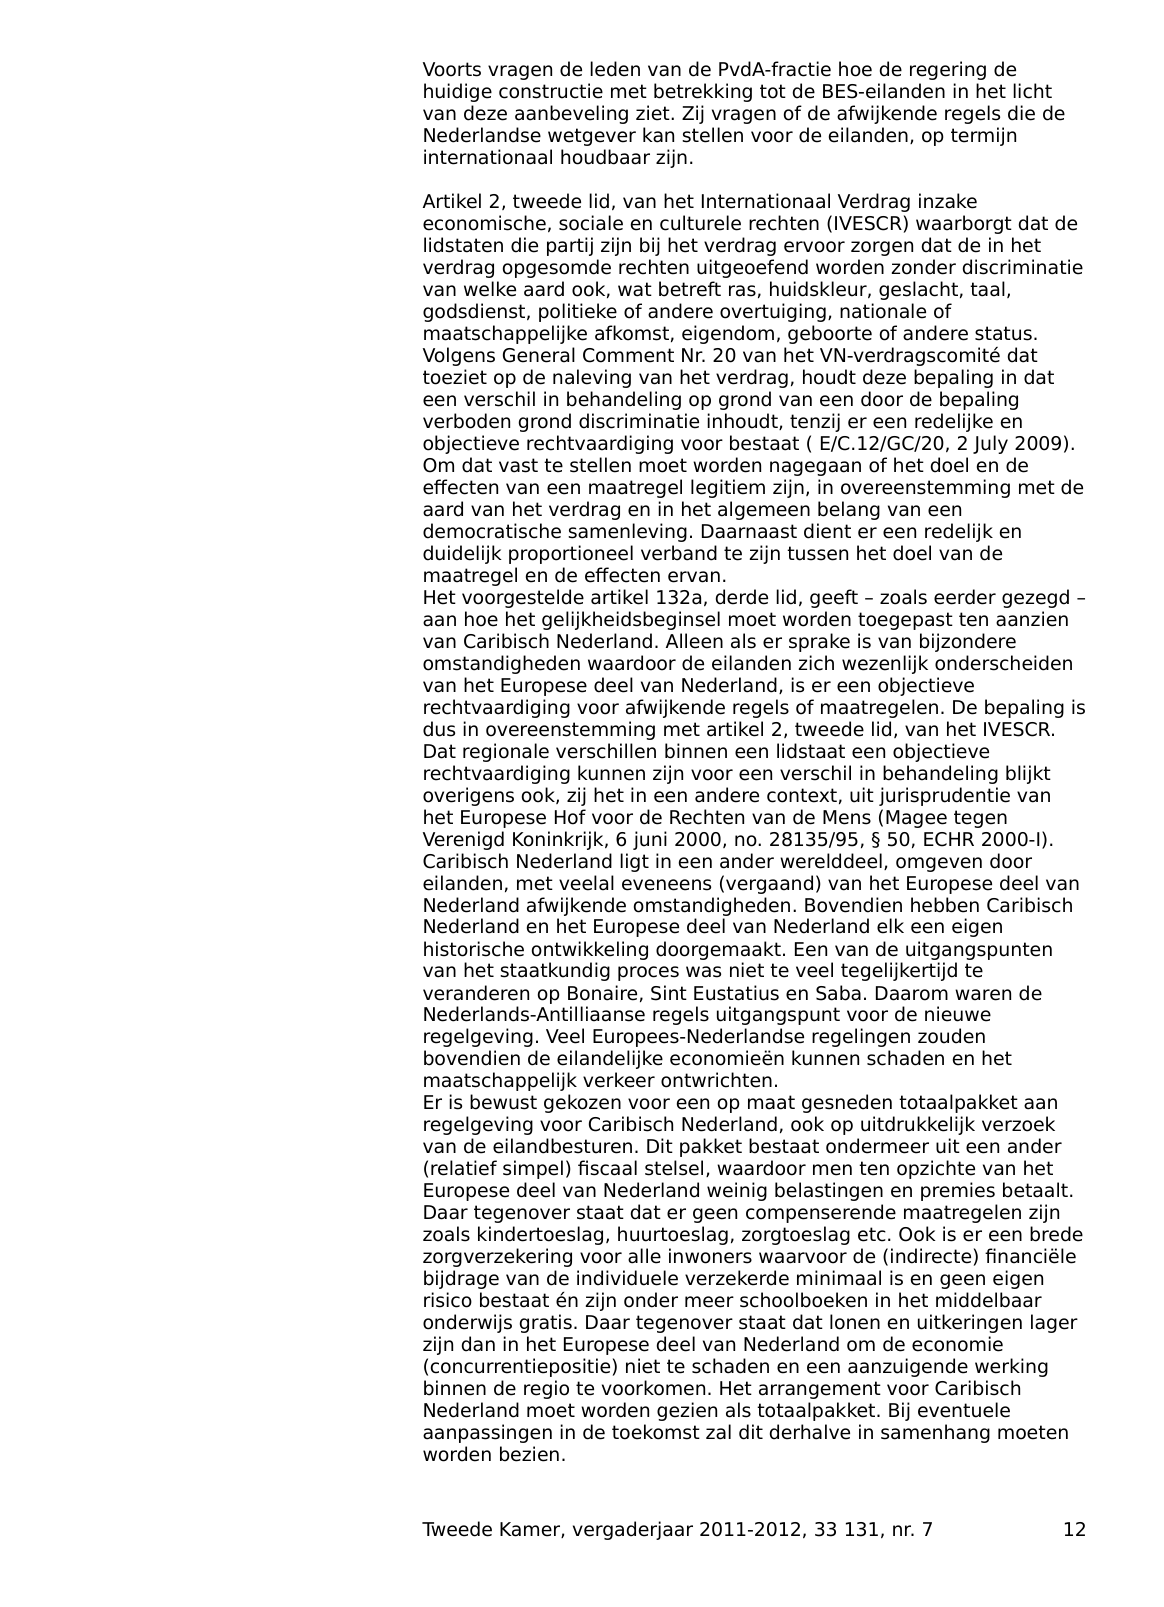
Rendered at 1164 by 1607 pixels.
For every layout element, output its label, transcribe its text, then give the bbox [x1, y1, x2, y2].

text Voorts vragen de leden van de PvdA-fractie hoe de regering de huidige constructie met betrekking tot de BES-eilanden in het licht van deze aanbeveling ziet. Zij vragen of de afwijkende regels die de Nederlandse wetgever kan stellen voor de eilanden, op termijn internationaal houdbaar zijn. [422, 59, 1087, 169]
text Er is bewust gekozen voor een op maat gesneden totaalpakket aan regelgeving voor Caribisch Nederland, ook op uitdrukkelijk verzoek van de eilandbesturen. Dit pakket bestaat ondermeer uit een ander (relatief simpel) fiscaal stelsel, waardoor men ten opzichte van het Europese deel van Nederland weinig belastingen en premies betaalt. Daar tegenover staat dat er geen compenserende maatregelen zijn zoals kindertoeslag, huurtoeslag, zorgtoeslag etc. Ook is er een brede zorgverzekering voor alle inwoners waarvoor de (indirecte) financiële bijdrage van de individuele verzekerde minimaal is en geen eigen risico bestaat én zijn onder meer schoolboeken in het middelbaar onderwijs gratis. Daar tegenover staat dat lonen en uitkeringen lager zijn dan in het Europese deel van Nederland om de economie (concurrentiepositie) niet te schaden en een aanzuigende werking binnen de regio te voorkomen. Het arrangement voor Caribisch Nederland moet worden gezien als totaalpakket. Bij eventuele aanpassingen in de toekomst zal dit derhalve in samenhang moeten worden bezien. [422, 1092, 1087, 1466]
text Artikel 2, tweede lid, van het Internationaal Verdrag inzake economische, sociale en culturele rechten (IVESCR) waarborgt dat de lidstaten die partij zijn bij het verdrag ervoor zorgen dat de in het verdrag opgesomde rechten uitgeoefend worden zonder discriminatie van welke aard ook, wat betreft ras, huidskleur, geslacht, taal, godsdienst, politieke of andere overtuiging, nationale of maatschappelijke afkomst, eigendom, geboorte of andere status. Volgens General Comment Nr. 20 van het VN-verdragscomité dat toeziet op de naleving van het verdrag, houdt deze bepaling in dat een verschil in behandeling op grond van een door de bepaling verboden grond discriminatie inhoudt, tenzij er een redelijke en objectieve rechtvaardiging voor bestaat ( E/C.12/GC/20, 2 July 2009). Om dat vast te stellen moet worden nagegaan of het doel en de effecten van een maatregel legitiem zijn, in overeenstemming met de aard van het verdrag en in het algemeen belang van een democratische samenleving. Daarnaast dient er een redelijk en duidelijk proportioneel verband te zijn tussen het doel van de maatregel en de effecten ervan. [422, 191, 1087, 587]
text Het voorgestelde artikel 132a, derde lid, geeft – zoals eerder gezegd – aan hoe het gelijkheidsbeginsel moet worden toegepast ten aanzien van Caribisch Nederland. Alleen als er sprake is van bijzondere omstandigheden waardoor de eilanden zich wezenlijk onderscheiden van het Europese deel van Nederland, is er een objectieve rechtvaardiging voor afwijkende regels of maatregelen. De bepaling is dus in overeenstemming met artikel 2, tweede lid, van het IVESCR. Dat regionale verschillen binnen een lidstaat een objectieve rechtvaardiging kunnen zijn voor een verschil in behandeling blijkt overigens ook, zij het in een andere context, uit jurisprudentie van het Europese Hof voor de Rechten van de Mens (Magee tegen Verenigd Koninkrijk, 6 juni 2000, no. 28135/95, § 50, ECHR 2000-I). [422, 587, 1087, 851]
text Caribisch Nederland ligt in een ander werelddeel, omgeven door eilanden, met veelal eveneens (vergaand) van het Europese deel van Nederland afwijkende omstandigheden. Bovendien hebben Caribisch Nederland en het Europese deel van Nederland elk een eigen historische ontwikkeling doorgemaakt. Een van de uitgangspunten van het staatkundig proces was niet te veel tegelijkertijd te veranderen op Bonaire, Sint Eustatius en Saba. Daarom waren de Nederlands-Antilliaanse regels uitgangspunt voor de nieuwe regelgeving. Veel Europees-Nederlandse regelingen zouden bovendien de eilandelijke economieën kunnen schaden en het maatschappelijk verkeer ontwrichten. [422, 851, 1087, 1092]
